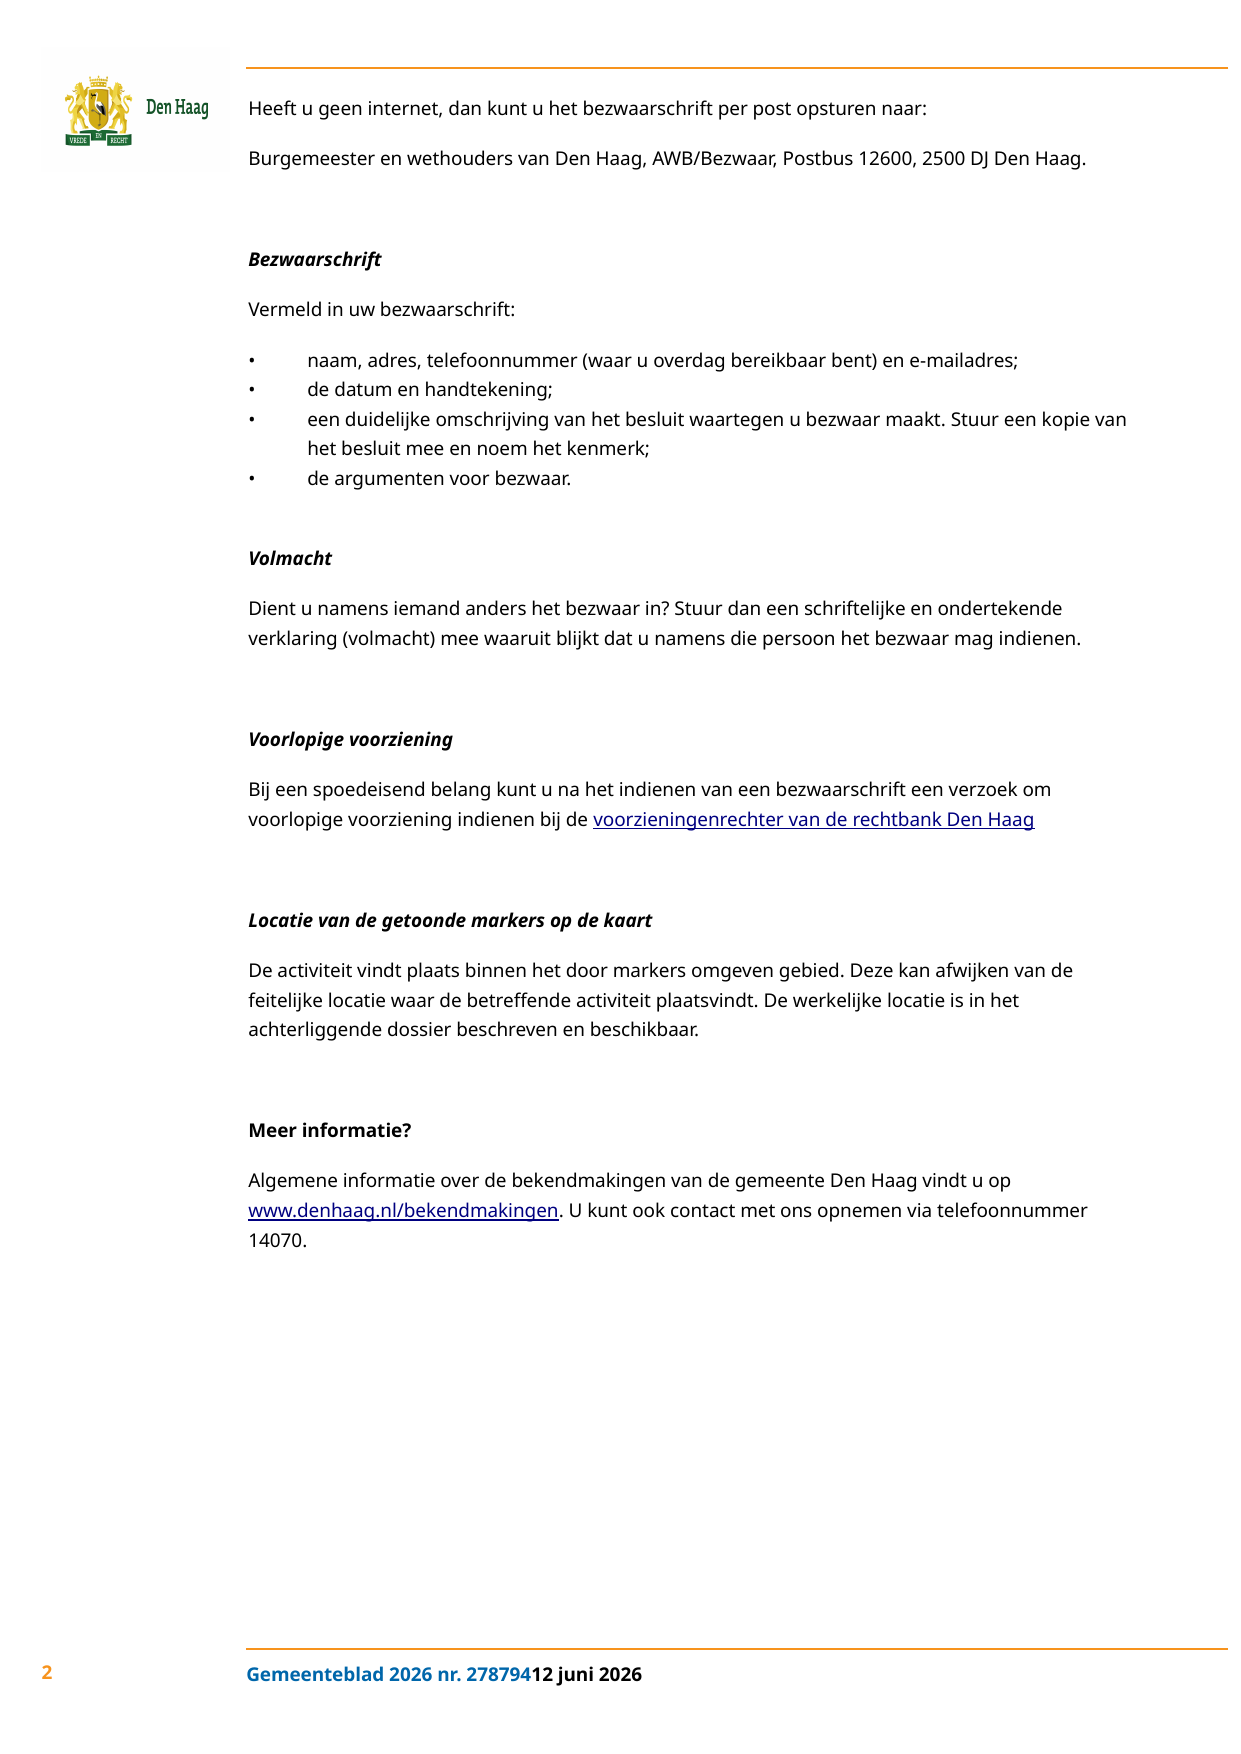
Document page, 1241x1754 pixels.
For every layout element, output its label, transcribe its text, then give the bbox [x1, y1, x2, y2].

text Burgemeester en wethouders van Den Haag, AWB/Bezwaar, Postbus 12600, 2500 DJ Den Haag. [248, 145, 1152, 171]
text Meer informatie? [248, 1117, 1152, 1143]
text De activiteit vindt plaats binnen het door markers omgeven gebied. Deze kan afwijken van de feitelijke locatie waar de betreffende activiteit plaatsvindt. De werkelijke locatie is in het achterliggende dossier beschreven en beschikbaar. [248, 957, 1152, 1042]
list de datum en handtekening; [248, 376, 1152, 402]
text Locatie van de getoonde markers op de kaart [248, 907, 1152, 933]
text Vermeld in uw bezwaarschrift: [248, 296, 1152, 322]
text Bij een spoedeisend belang kunt u na het indienen van een bezwaarschrift een verzoek om voorlopige voorziening indienen bij de voorzieningenrechter van de rechtbank Den Haag [248, 776, 1152, 832]
list de argumenten voor bezwaar. [248, 465, 1152, 491]
text Bezwaarschrift [248, 246, 1152, 272]
list een duidelijke omschrijving van het besluit waartegen u bezwaar maakt. Stuur een kopie van het besluit mee en noem het kenmerk; [248, 406, 1152, 461]
text Voorlopige voorziening [248, 726, 1152, 752]
text Heeft u geen internet, dan kunt u het bezwaarschrift per post opsturen naar: [248, 95, 1152, 121]
list naam, adres, telefoonnummer (waar u overdag bereikbaar bent) en e-mailadres; [248, 347, 1152, 373]
text Volmacht [248, 545, 1152, 571]
text Dient u namens iemand anders het bezwaar in? Stuur dan een schriftelijke en ondertekende verklaring (volmacht) mee waaruit blijkt dat u namens die persoon het bezwaar mag indienen. [248, 596, 1152, 651]
picture [41, 47, 231, 172]
text Algemene informatie over de bekendmakingen van de gemeente Den Haag vindt u op www.denhaag.nl/bekendmakingen. U kunt ook contact met ons opnemen via telefoonnummer 14070. [248, 1168, 1152, 1253]
